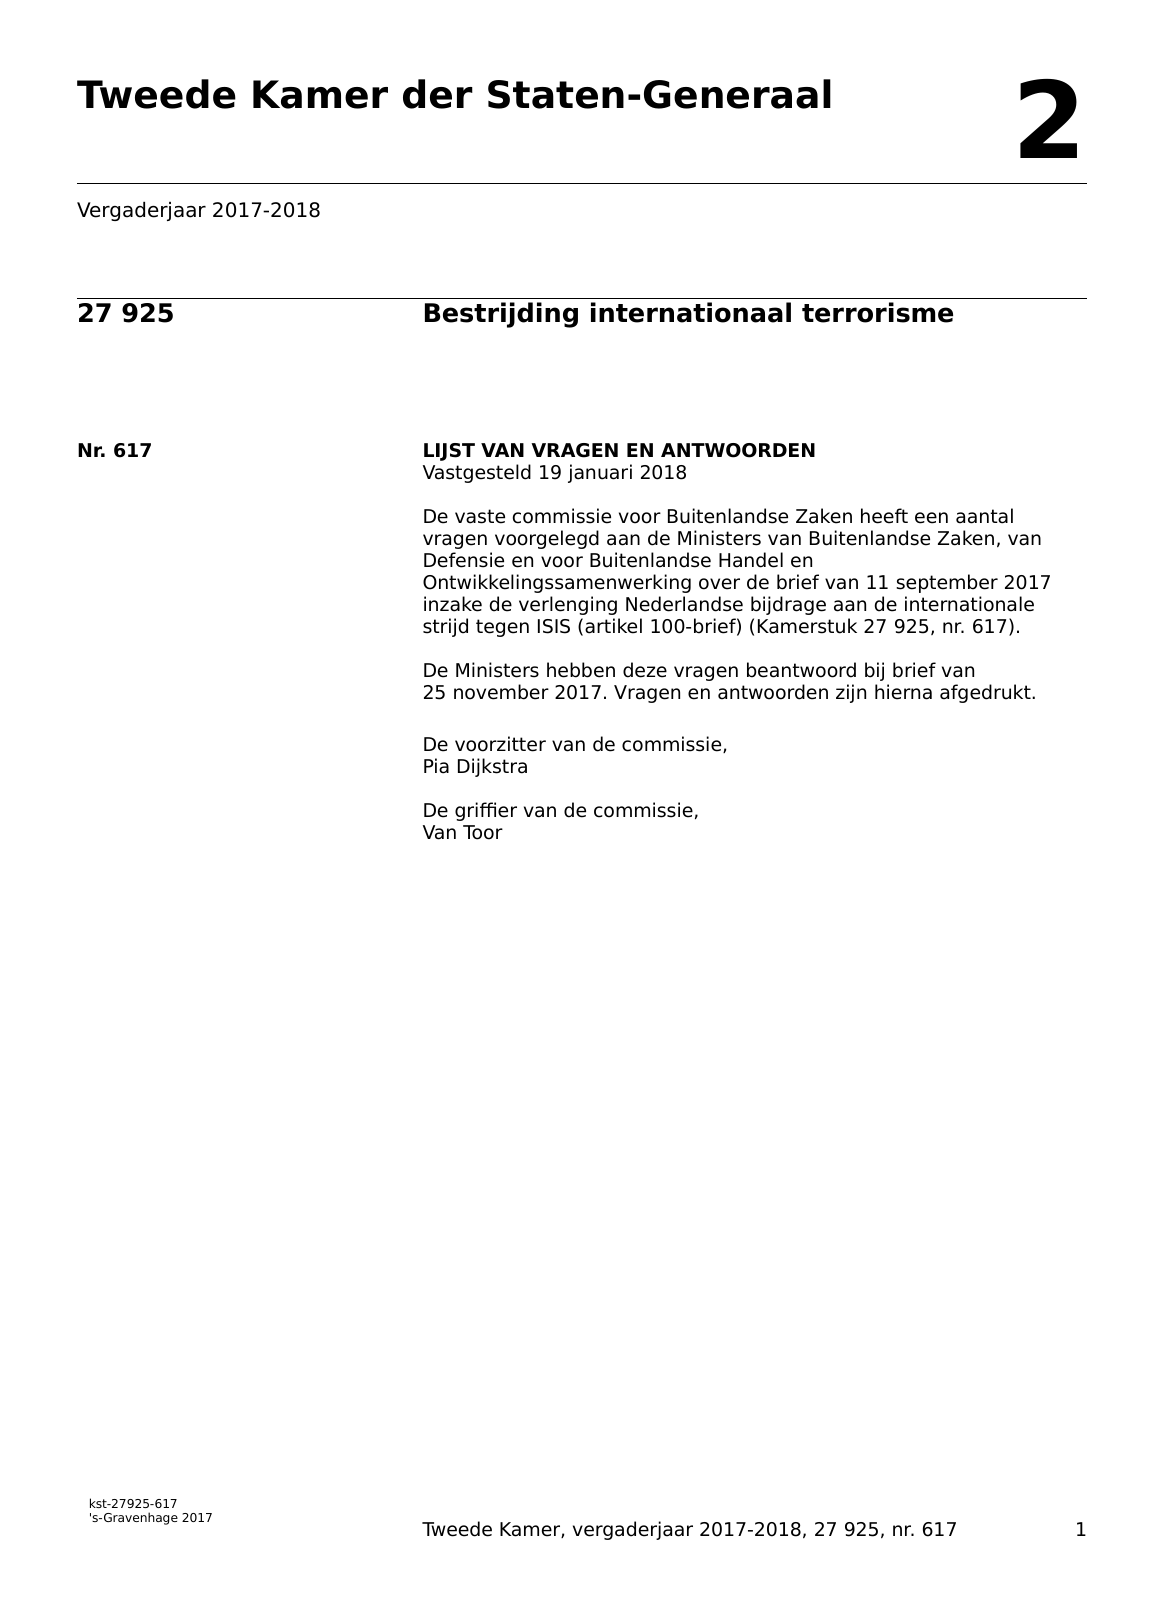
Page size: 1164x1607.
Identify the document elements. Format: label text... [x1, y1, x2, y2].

text De voorzitter van de commissie, Pia Dijkstra [422, 734, 1087, 778]
table_header Tweede Kamer der Staten-Generaal [77, 59, 886, 183]
subtitle 27 925 Bestrijding internationaal terrorisme [77, 299, 1087, 329]
text kst-27925-617 [88, 1497, 323, 1511]
text De griffier van de commissie, Van Toor [422, 800, 1087, 844]
text De vaste commissie voor Buitenlandse Zaken heeft een aantal vragen voorgelegd aan de Ministers van Buitenlandse Zaken, van Defensie en voor Buitenlandse Handel en Ontwikkelingssamenwerking over de brief van 11 september 2017 inzake de verlenging Nederlandse bijdrage aan de internationale strijd tegen ISIS (artikel 100-brief) (Kamerstuk 27 925, nr. 617). [422, 506, 1087, 638]
text De Ministers hebben deze vragen beantwoord bij brief van 25 november 2017. Vragen en antwoorden zijn hierna afgedrukt. [422, 660, 1087, 704]
table_header 2 [886, 59, 1087, 183]
subtitle Nr. 617 LIJST VAN VRAGEN EN ANTWOORDEN [77, 440, 1087, 462]
text 's-Gravenhage 2017 [88, 1511, 323, 1525]
table_cell Vergaderjaar 2017-2018 [77, 184, 1087, 298]
text Vastgesteld 19 januari 2018 [422, 462, 1087, 484]
